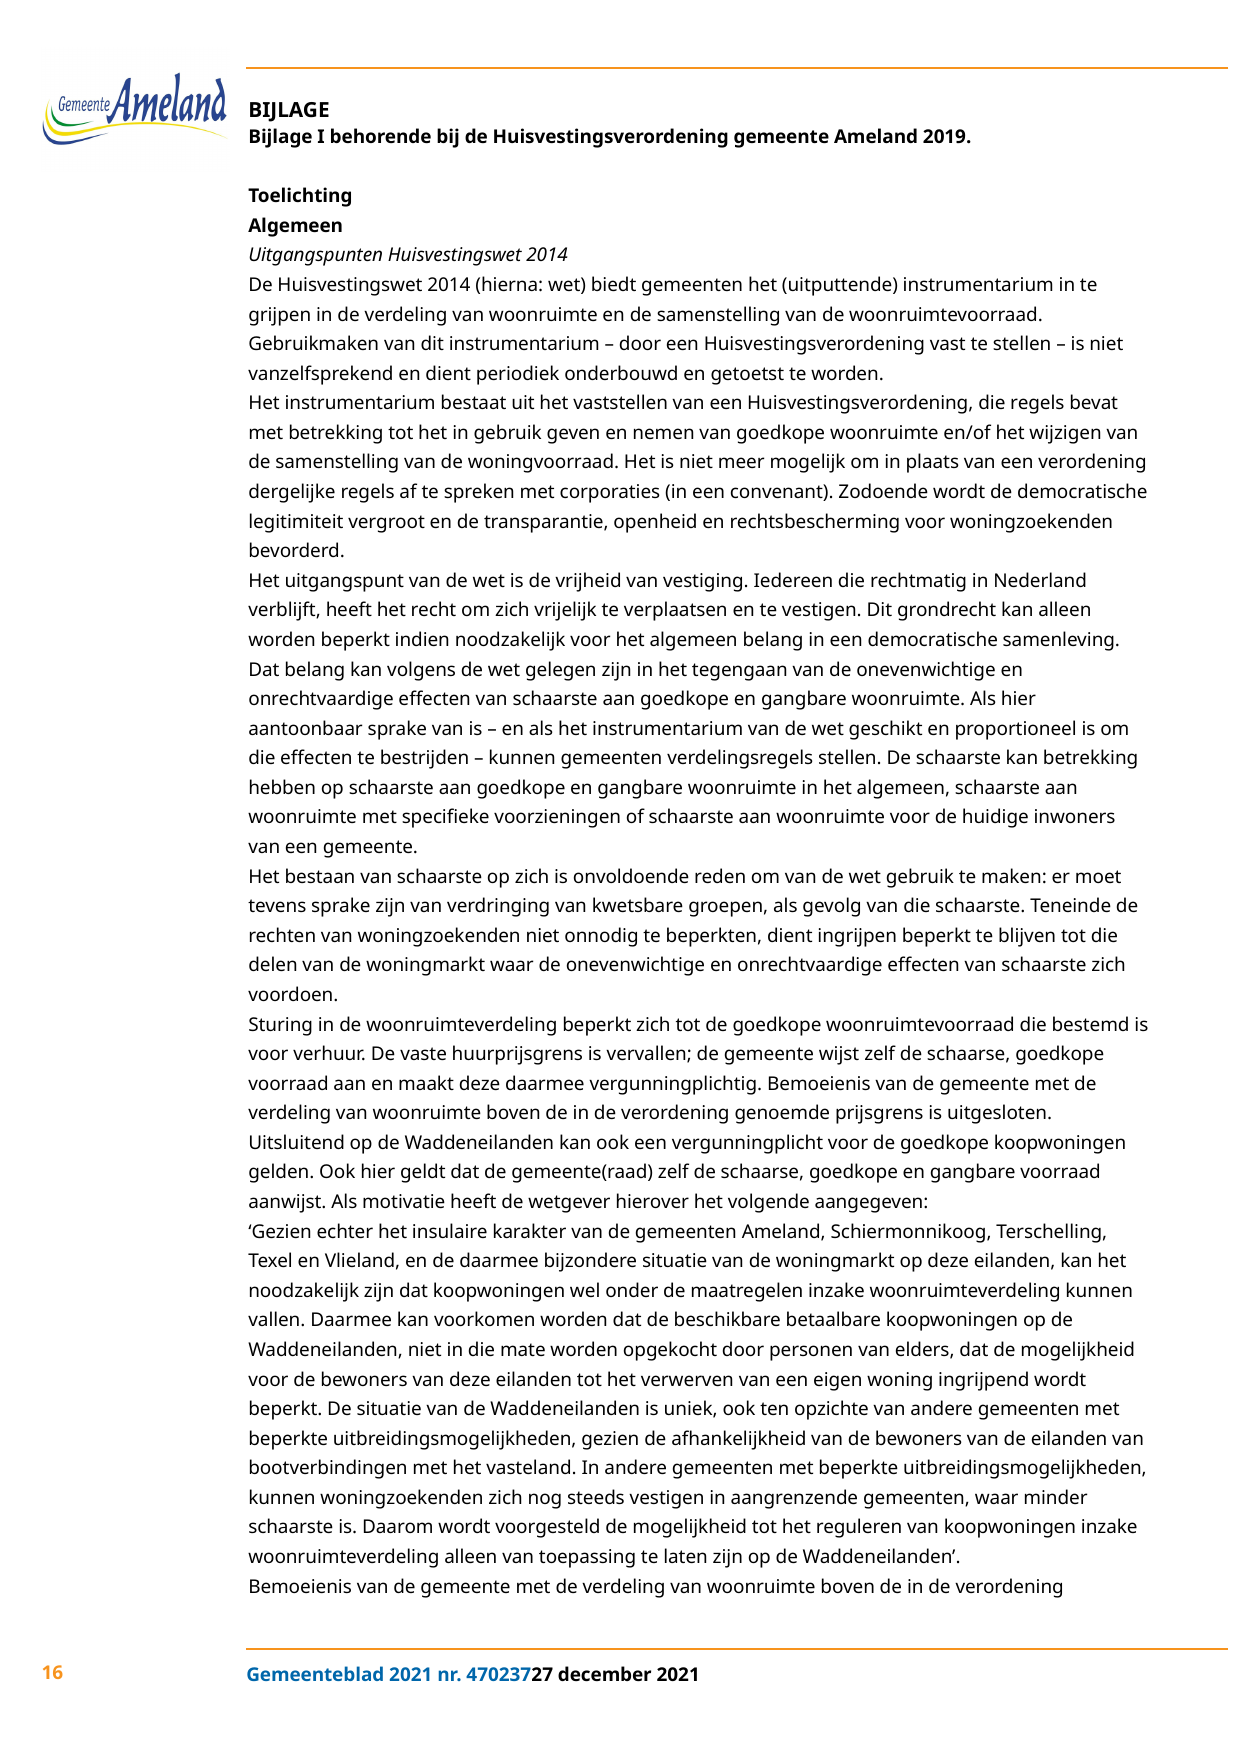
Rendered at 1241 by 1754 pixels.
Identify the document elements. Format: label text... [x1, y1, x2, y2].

text Uitgangspunten Huisvestingswet 2014 [248, 242, 1152, 267]
picture [41, 47, 231, 172]
text Het bestaan van schaarste op zich is onvoldoende reden om van de wet gebruik te maken: er moet tevens sprake zijn van verdringing van kwetsbare groepen, als gevolg van die schaarste. Teneinde de rechten van woningzoekenden niet onnodig te beperkten, dient ingrijpen beperkt te blijven tot die delen van de woningmarkt waar de onevenwichtige en onrechtvaardige effecten van schaarste zich voordoen. [248, 863, 1152, 1007]
text Het instrumentarium bestaat uit het vaststellen van een Huisvestingsverordening, die regels bevat met betrekking tot het in gebruik geven en nemen van goedkope woonruimte en/of het wijzigen van de samenstelling van de woningvoorraad. Het is niet meer mogelijk om in plaats van een verordening dergelijke regels af te spreken met corporaties (in een convenant). Zodoende wordt de democratische legitimiteit vergroot en de transparantie, openheid en rechtsbescherming voor woningzoekenden bevorderd. [248, 389, 1152, 563]
text BIJLAGE [248, 95, 1152, 123]
text De Huisvestingswet 2014 (hierna: wet) biedt gemeenten het (uitputtende) instrumentarium in te grijpen in de verdeling van woonruimte en de samenstelling van de woonruimtevoorraad. Gebruikmaken van dit instrumentarium – door een Huisvestingsverordening vast te stellen – is niet vanzelfsprekend en dient periodiek onderbouwd en getoetst te worden. [248, 271, 1152, 386]
text Algemeen [248, 212, 1152, 238]
text Bemoeienis van de gemeente met de verdeling van woonruimte boven de in de verordening [248, 1573, 1152, 1599]
text Het uitgangspunt van de wet is de vrijheid van vestiging. Iedereen die rechtmatig in Nederland verblijft, heeft het recht om zich vrijelijk te verplaatsen en te vestigen. Dit grondrecht kan alleen worden beperkt indien noodzakelijk voor het algemeen belang in een democratische samenleving. Dat belang kan volgens de wet gelegen zijn in het tegengaan van de onevenwichtige en onrechtvaardige effecten van schaarste aan goedkope en gangbare woonruimte. Als hier aantoonbaar sprake van is – en als het instrumentarium van de wet geschikt en proportioneel is om die effecten te bestrijden – kunnen gemeenten verdelingsregels stellen. De schaarste kan betrekking hebben op schaarste aan goedkope en gangbare woonruimte in het algemeen, schaarste aan woonruimte met specifieke voorzieningen of schaarste aan woonruimte voor de huidige inwoners van een gemeente. [248, 567, 1152, 859]
text Bijlage I behorende bij de Huisvestingsverordening gemeente Ameland 2019. [248, 123, 1152, 149]
text Toelichting [248, 182, 1152, 208]
text Sturing in de woonruimteverdeling beperkt zich tot de goedkope woonruimtevoorraad die bestemd is voor verhuur. De vaste huurprijsgrens is vervallen; de gemeente wijst zelf de schaarse, goedkope voorraad aan en maakt deze daarmee vergunningplichtig. Bemoeienis van de gemeente met de verdeling van woonruimte boven de in de verordening genoemde prijsgrens is uitgesloten. [248, 1011, 1152, 1125]
text Uitsluitend op de Waddeneilanden kan ook een vergunningplicht voor de goedkope koopwoningen gelden. Ook hier geldt dat de gemeente(raad) zelf de schaarse, goedkope en gangbare voorraad aanwijst. Als motivatie heeft de wetgever hierover het volgende aangegeven: [248, 1129, 1152, 1214]
text ‘Gezien echter het insulaire karakter van de gemeenten Ameland, Schiermonnikoog, Terschelling, Texel en Vlieland, en de daarmee bijzondere situatie van de woningmarkt op deze eilanden, kan het noodzakelijk zijn dat koopwoningen wel onder de maatregelen inzake woonruimteverdeling kunnen vallen. Daarmee kan voorkomen worden dat de beschikbare betaalbare koopwoningen op de Waddeneilanden, niet in die mate worden opgekocht door personen van elders, dat de mogelijkheid voor de bewoners van deze eilanden tot het verwerven van een eigen woning ingrijpend wordt beperkt. De situatie van de Waddeneilanden is uniek, ook ten opzichte van andere gemeenten met beperkte uitbreidingsmogelijkheden, gezien de afhankelijkheid van de bewoners van de eilanden van bootverbindingen met het vasteland. In andere gemeenten met beperkte uitbreidingsmogelijkheden, kunnen woningzoekenden zich nog steeds vestigen in aangrenzende gemeenten, waar minder schaarste is. Daarom wordt voorgesteld de mogelijkheid tot het reguleren van koopwoningen inzake woonruimteverdeling alleen van toepassing te laten zijn op de Waddeneilanden’. [248, 1218, 1152, 1569]
